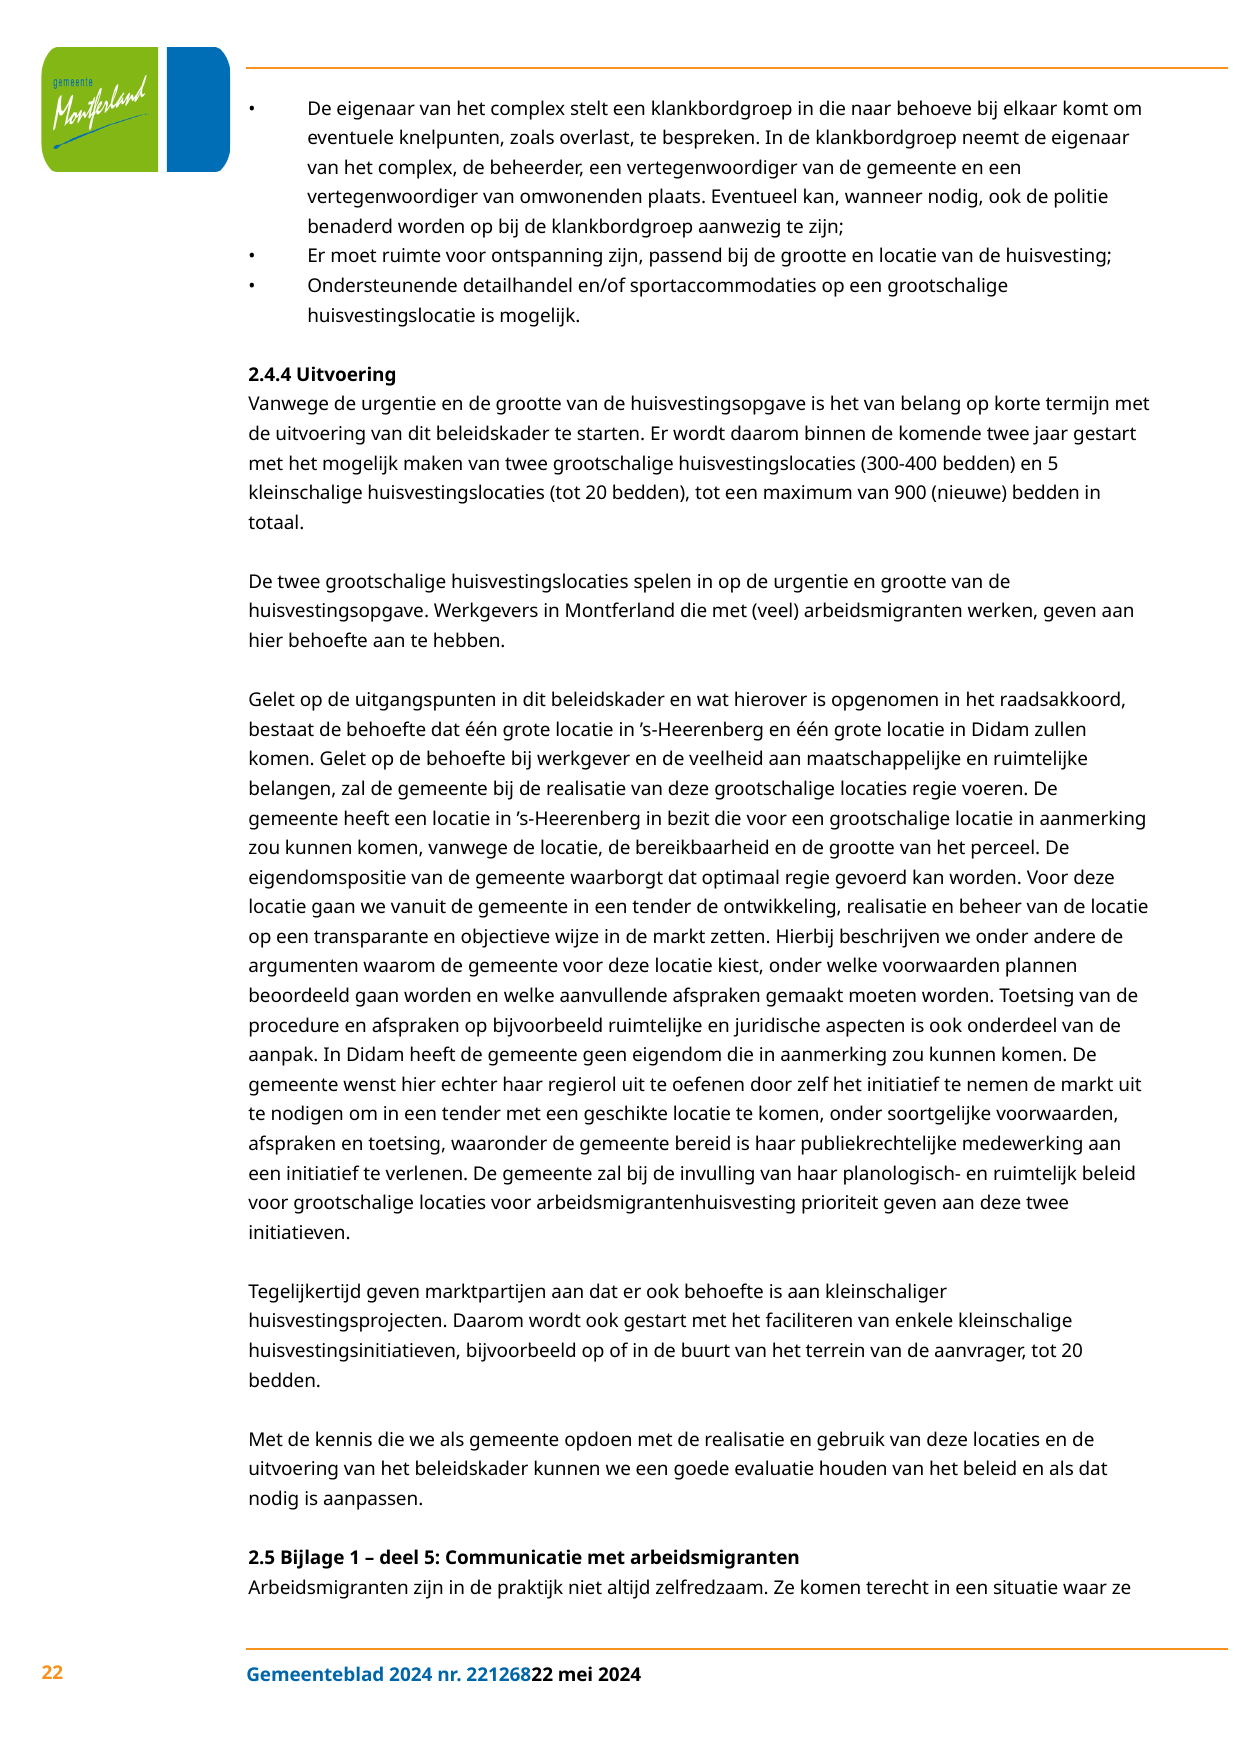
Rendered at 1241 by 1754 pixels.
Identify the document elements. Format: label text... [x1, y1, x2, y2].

text Tegelijkertijd geven marktpartijen aan dat er ook behoefte is aan kleinschaliger huisvestingsprojecten. Daarom wordt ook gestart met het faciliteren van enkele kleinschalige huisvestingsinitiatieven, bijvoorbeeld op of in de buurt van het terrein van de aanvrager, tot 20 bedden. [248, 1278, 1152, 1393]
text Met de kennis die we als gemeente opdoen met de realisatie en gebruik van deze locaties en de uitvoering van het beleidskader kunnen we een goede evaluatie houden van het beleid en als dat nodig is aanpassen. [248, 1426, 1152, 1511]
text 2.5 Bijlage 1 – deel 5: Communicatie met arbeidsmigranten [248, 1544, 1152, 1570]
picture [41, 47, 231, 172]
text De twee grootschalige huisvestingslocaties spelen in op de urgentie en grootte van de huisvestingsopgave. Werkgevers in Montferland die met (veel) arbeidsmigranten werken, geven aan hier behoefte aan te hebben. [248, 568, 1152, 653]
text Arbeidsmigranten zijn in de praktijk niet altijd zelfredzaam. Ze komen terecht in een situatie waar ze [248, 1574, 1152, 1600]
list Er moet ruimte voor ontspanning zijn, passend bij de grootte en locatie van de huisvesting; [248, 243, 1152, 268]
text Vanwege de urgentie en de grootte van de huisvestingsopgave is het van belang op korte termijn met de uitvoering van dit beleidskader te starten. Er wordt daarom binnen de komende twee jaar gestart met het mogelijk maken van twee grootschalige huisvestingslocaties (300-400 bedden) en 5 kleinschalige huisvestingslocaties (tot 20 bedden), tot een maximum van 900 (nieuwe) bedden in totaal. [248, 391, 1152, 535]
list De eigenaar van het complex stelt een klankbordgroep in die naar behoeve bij elkaar komt om eventuele knelpunten, zoals overlast, te bespreken. In de klankbordgroep neemt de eigenaar van het complex, de beheerder, een vertegenwoordiger van de gemeente en een vertegenwoordiger van omwonenden plaats. Eventueel kan, wanneer nodig, ook de politie benaderd worden op bij de klankbordgroep aanwezig te zijn; [248, 95, 1152, 239]
text Gelet op de uitgangspunten in dit beleidskader en wat hierover is opgenomen in het raadsakkoord, bestaat de behoefte dat één grote locatie in ’s-Heerenberg en één grote locatie in Didam zullen komen. Gelet op de behoefte bij werkgever en de veelheid aan maatschappelijke en ruimtelijke belangen, zal de gemeente bij de realisatie van deze grootschalige locaties regie voeren. De gemeente heeft een locatie in ’s-Heerenberg in bezit die voor een grootschalige locatie in aanmerking zou kunnen komen, vanwege de locatie, de bereikbaarheid en de grootte van het perceel. De eigendomspositie van de gemeente waarborgt dat optimaal regie gevoerd kan worden. Voor deze locatie gaan we vanuit de gemeente in een tender de ontwikkeling, realisatie en beheer van de locatie op een transparante en objectieve wijze in de markt zetten. Hierbij beschrijven we onder andere de argumenten waarom de gemeente voor deze locatie kiest, onder welke voorwaarden plannen beoordeeld gaan worden en welke aanvullende afspraken gemaakt moeten worden. Toetsing van de procedure en afspraken op bijvoorbeeld ruimtelijke en juridische aspecten is ook onderdeel van de aanpak. In Didam heeft de gemeente geen eigendom die in aanmerking zou kunnen komen. De gemeente wenst hier echter haar regierol uit te oefenen door zelf het initiatief te nemen de markt uit te nodigen om in een tender met een geschikte locatie te komen, onder soortgelijke voorwaarden, afspraken en toetsing, waaronder de gemeente bereid is haar publiekrechtelijke medewerking aan een initiatief te verlenen. De gemeente zal bij de invulling van haar planologisch- en ruimtelijk beleid voor grootschalige locaties voor arbeidsmigrantenhuisvesting prioriteit geven aan deze twee initiatieven. [248, 686, 1152, 1245]
text 2.4.4 Uitvoering [248, 361, 1152, 387]
list Ondersteunende detailhandel en/of sportaccommodaties op een grootschalige huisvestingslocatie is mogelijk. [248, 272, 1152, 328]
